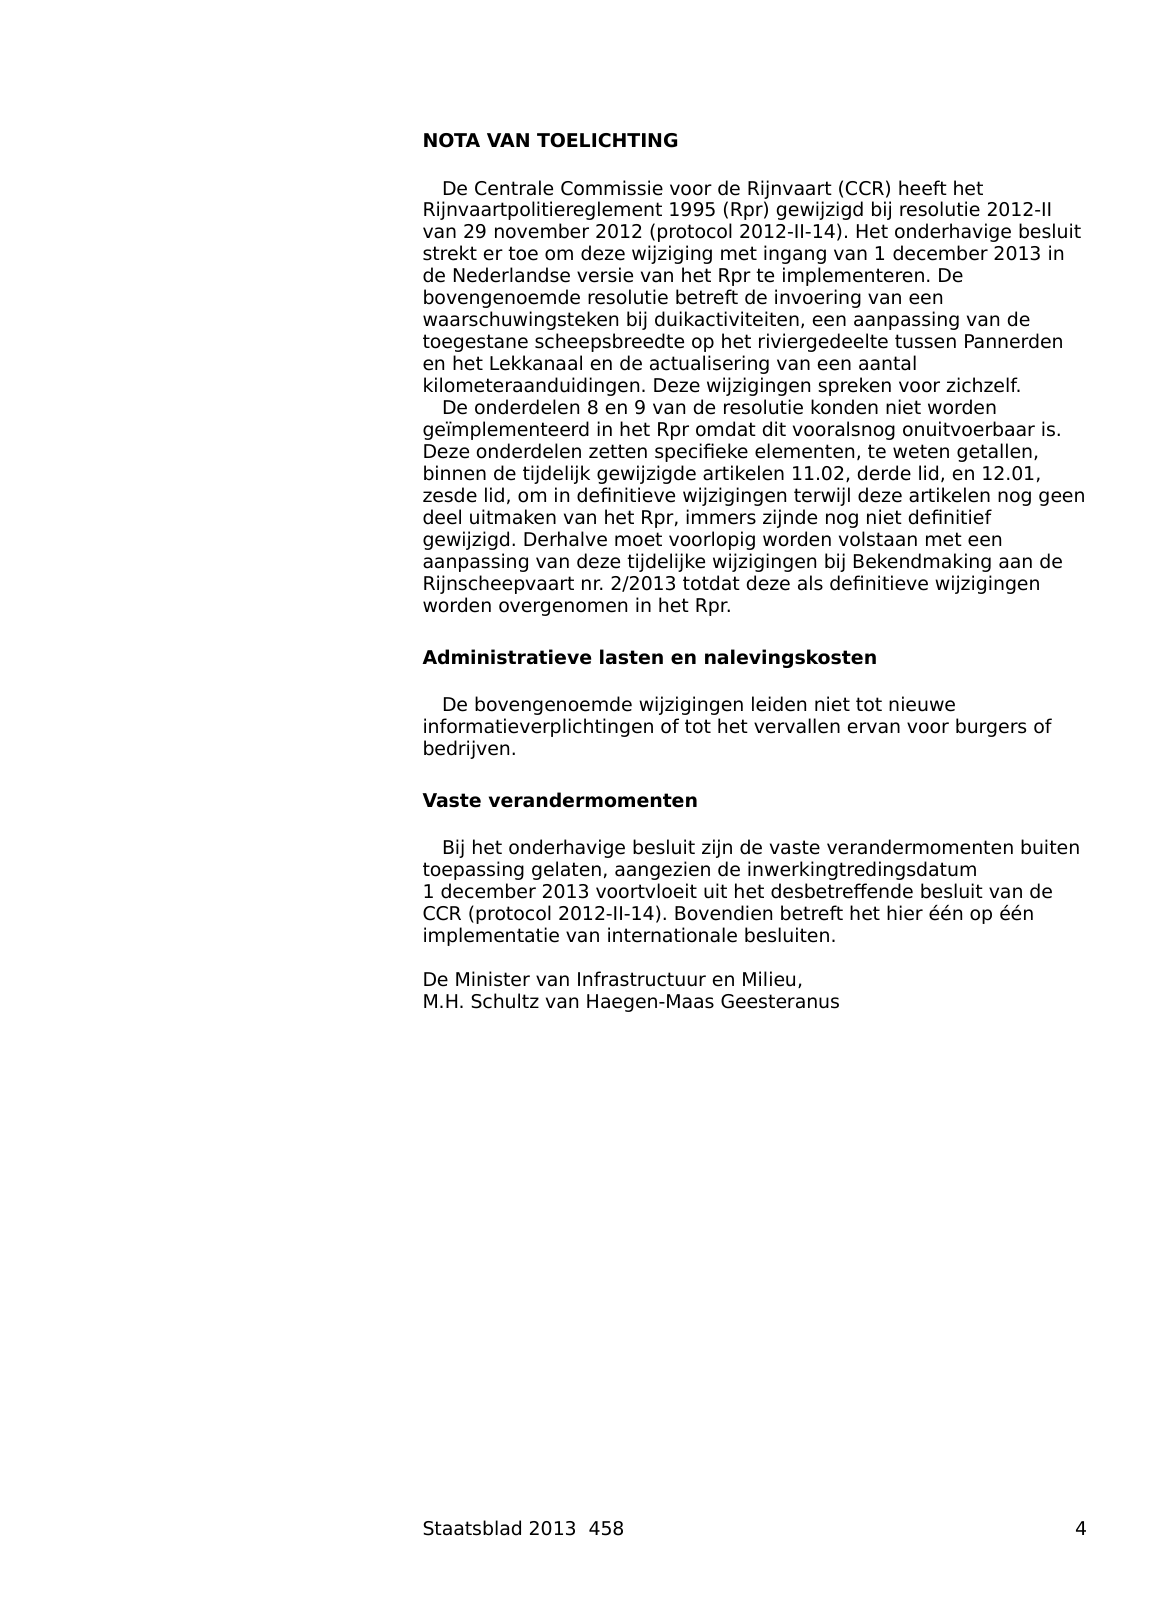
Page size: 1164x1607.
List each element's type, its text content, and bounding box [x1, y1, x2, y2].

text De bovengenoemde wijzigingen leiden niet tot nieuwe informatieverplichtingen of tot het vervallen ervan voor burgers of bedrijven. [422, 694, 1087, 760]
text De Centrale Commissie voor de Rijnvaart (CCR) heeft het Rijnvaartpolitiereglement 1995 (Rpr) gewijzigd bij resolutie 2012-II van 29 november 2012 (protocol 2012-II-14). Het onderhavige besluit strekt er toe om deze wijziging met ingang van 1 december 2013 in de Nederlandse versie van het Rpr te implementeren. De bovengenoemde resolutie betreft de invoering van een waarschuwingsteken bij duikactiviteiten, een aanpassing van de toegestane scheepsbreedte op het riviergedeelte tussen Pannerden en het Lekkanaal en de actualisering van een aantal kilometeraanduidingen. Deze wijzigingen spreken voor zichzelf. [422, 177, 1087, 397]
subtitle NOTA VAN TOELICHTING [422, 130, 1087, 152]
text De onderdelen 8 en 9 van de resolutie konden niet worden geïmplementeerd in het Rpr omdat dit vooralsnog onuitvoerbaar is. Deze onderdelen zetten specifieke elementen, te weten getallen, binnen de tijdelijk gewijzigde artikelen 11.02, derde lid, en 12.01, zesde lid, om in definitieve wijzigingen terwijl deze artikelen nog geen deel uitmaken van het Rpr, immers zijnde nog niet definitief gewijzigd. Derhalve moet voorlopig worden volstaan met een aanpassing van deze tijdelijke wijzigingen bij Bekendmaking aan de Rijnscheepvaart nr. 2/2013 totdat deze als definitieve wijzigingen worden overgenomen in het Rpr. [422, 397, 1087, 617]
text Bij het onderhavige besluit zijn de vaste verandermomenten buiten toepassing gelaten, aangezien de inwerkingtredingsdatum 1 december 2013 voortvloeit uit het desbetreffende besluit van de CCR (protocol 2012-II-14). Bovendien betreft het hier één op één implementatie van internationale besluiten. [422, 837, 1087, 947]
subtitle Vaste verandermomenten [422, 790, 1087, 812]
text De Minister van Infrastructuur en Milieu, M.H. Schultz van Haegen-Maas Geesteranus [422, 969, 1087, 1013]
subtitle Administratieve lasten en nalevingskosten [422, 647, 1087, 669]
